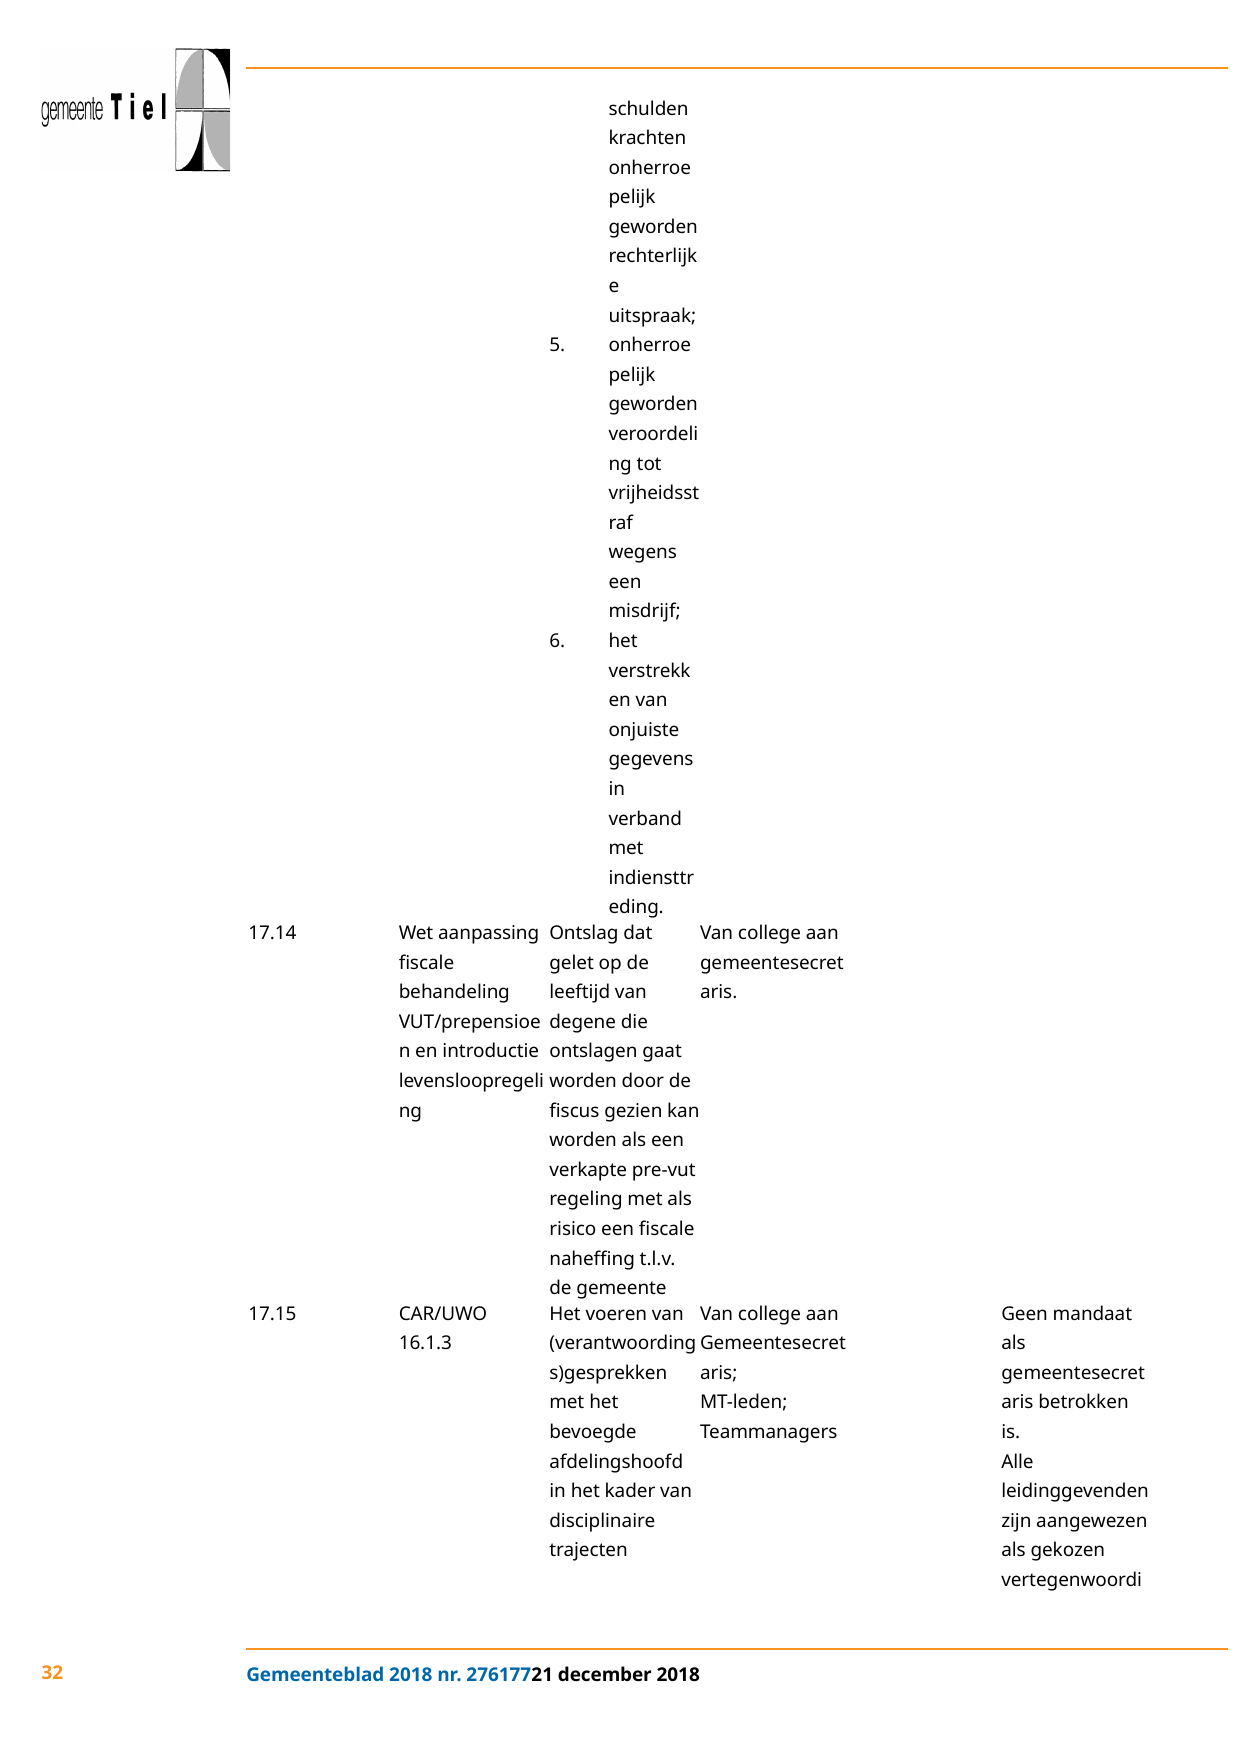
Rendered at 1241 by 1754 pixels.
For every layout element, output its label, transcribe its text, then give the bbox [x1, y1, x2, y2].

table_cell Ontslag dat gelet op de leeftijd van degene die ontslagen gaat worden door de fiscus gezien kan worden als een verkapte pre-vut regeling met als risico een fiscale naheffing t.l.v. de gemeente [549, 919, 700, 1300]
table_cell 17.15 [248, 1300, 398, 1592]
table_cell [700, 95, 850, 919]
table_cell Geen mandaat als gemeentesecretaris betrokken is. Alle leidinggevenden zijn aangewezen als gekozen vertegenwoordi [1001, 1300, 1152, 1592]
table_cell schulden krachten onherroepelijk geworden rechterlijke uitspraak; onherroepelijk geworden veroordeling tot vrijheidsstraf wegens een misdrijf; het verstrekken van onjuiste gegevens in verband met indiensttreding. [549, 95, 700, 919]
table_cell Van college aan gemeentesecretaris. [700, 919, 850, 1300]
table_cell [248, 95, 398, 919]
table_cell CAR/UWO 16.1.3 [399, 1300, 549, 1592]
picture [41, 47, 231, 172]
table_cell Het voeren van (verantwoordings)gesprekken met het bevoegde afdelingshoofd in het kader van disciplinaire trajecten [549, 1300, 700, 1592]
table_cell Van college aan Gemeentesecretaris; MT-leden; Teammanagers [700, 1300, 850, 1592]
table_cell [1001, 919, 1152, 1300]
table_cell 17.14 [248, 919, 398, 1300]
table_cell [850, 95, 1001, 919]
table_cell [850, 919, 1001, 1300]
table_cell [399, 95, 549, 919]
table_cell [1001, 95, 1152, 919]
table_cell [850, 1300, 1001, 1592]
table_cell Wet aanpassing fiscale behandeling VUT/prepensioen en introductie levensloopregeling [399, 919, 549, 1300]
